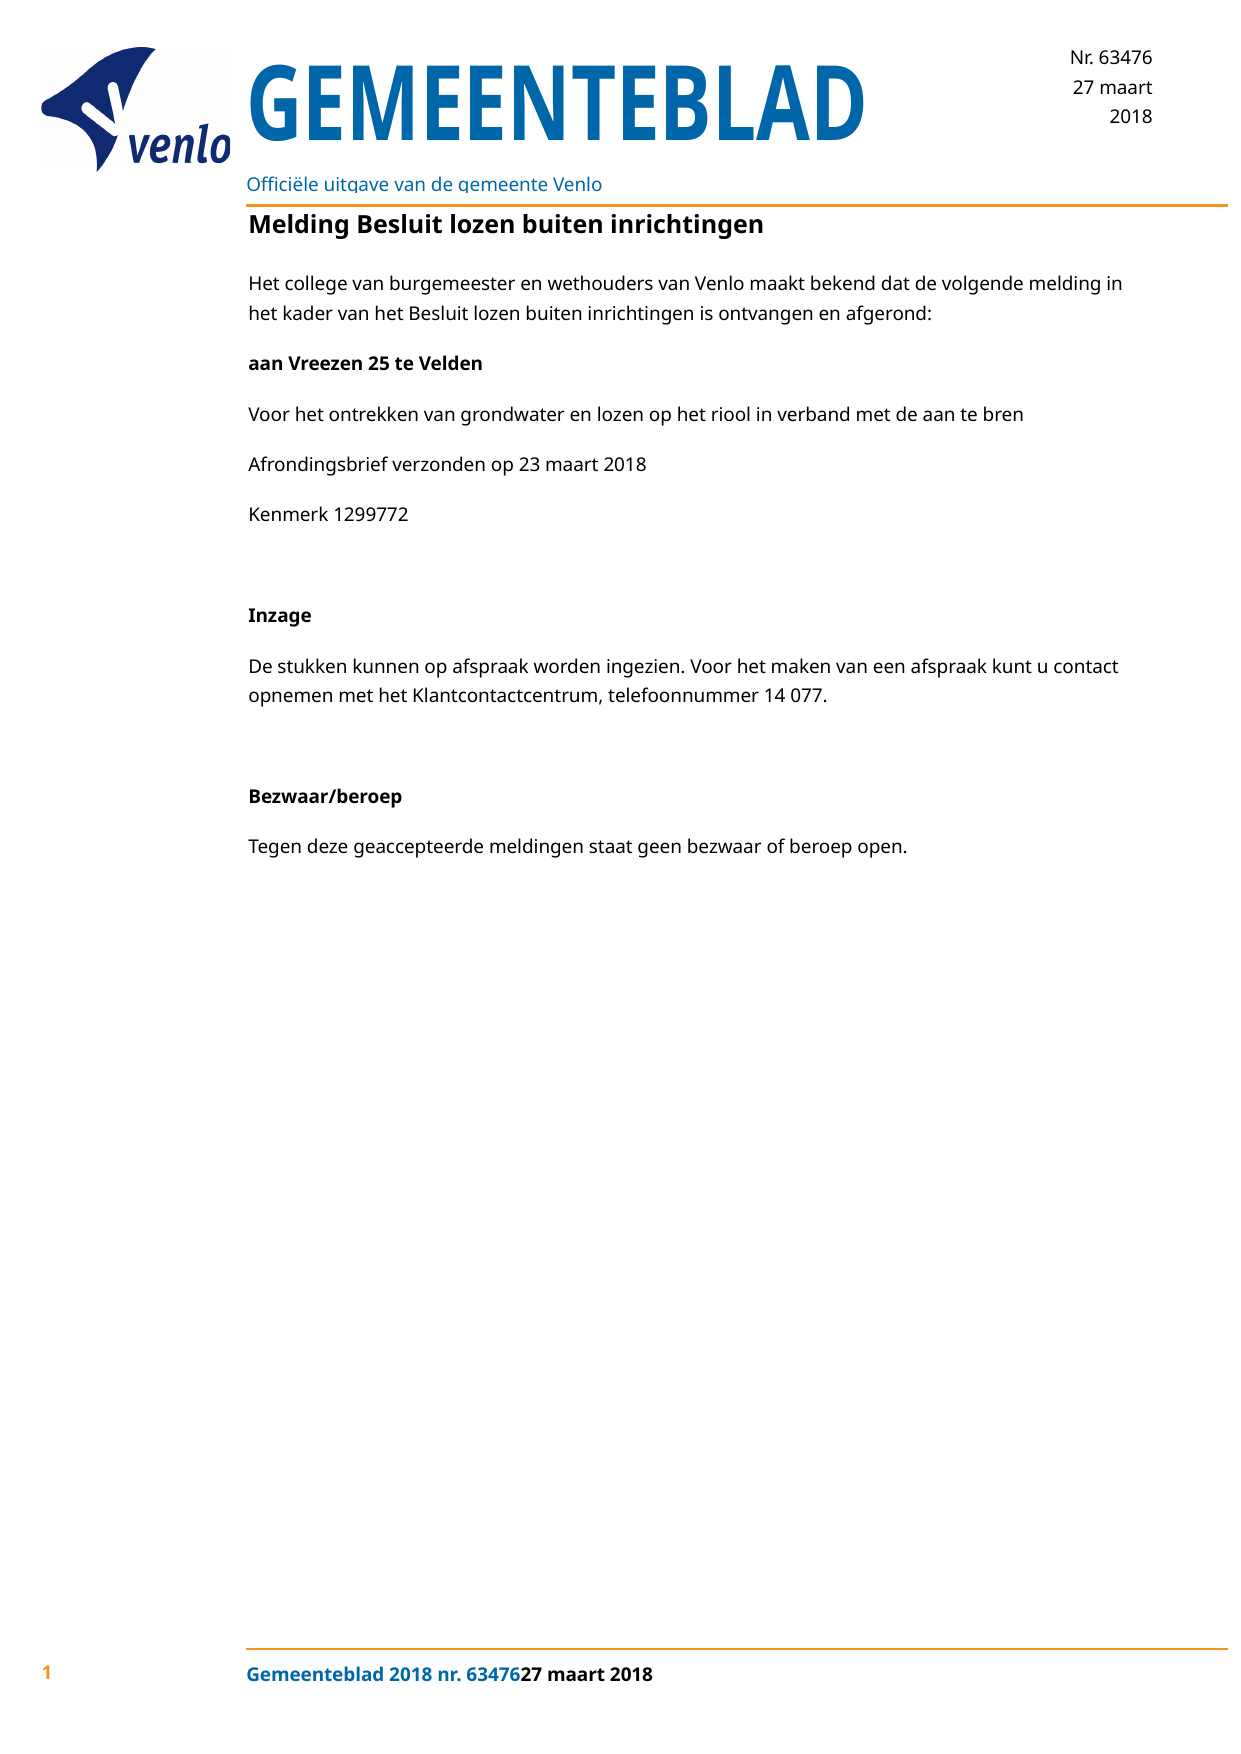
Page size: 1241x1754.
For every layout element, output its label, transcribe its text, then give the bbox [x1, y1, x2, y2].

text Afrondingsbrief verzonden op 23 maart 2018 [248, 451, 1152, 477]
text Voor het ontrekken van grondwater en lozen op het riool in verband met de aan te bren [248, 401, 1152, 426]
text Tegen deze geaccepteerde meldingen staat geen bezwaar of beroep open. [248, 834, 1152, 859]
text Bezwaar/beroep [248, 783, 1152, 809]
text Inzage [248, 602, 1152, 628]
text aan Vreezen 25 te Velden [248, 350, 1152, 376]
text Het college van burgemeester en wethouders van Venlo maakt bekend dat de volgende melding in het kader van het Besluit lozen buiten inrichtingen is ontvangen en afgerond: [248, 270, 1152, 326]
text De stukken kunnen op afspraak worden ingezien. Voor het maken van een afspraak kunt u contact opnemen met het Klantcontactcentrum, telefoonnummer 14 077. [248, 653, 1152, 708]
text Melding Besluit lozen buiten inrichtingen [248, 207, 1152, 241]
picture [41, 47, 231, 172]
text Kenmerk 1299772 [248, 502, 1152, 527]
